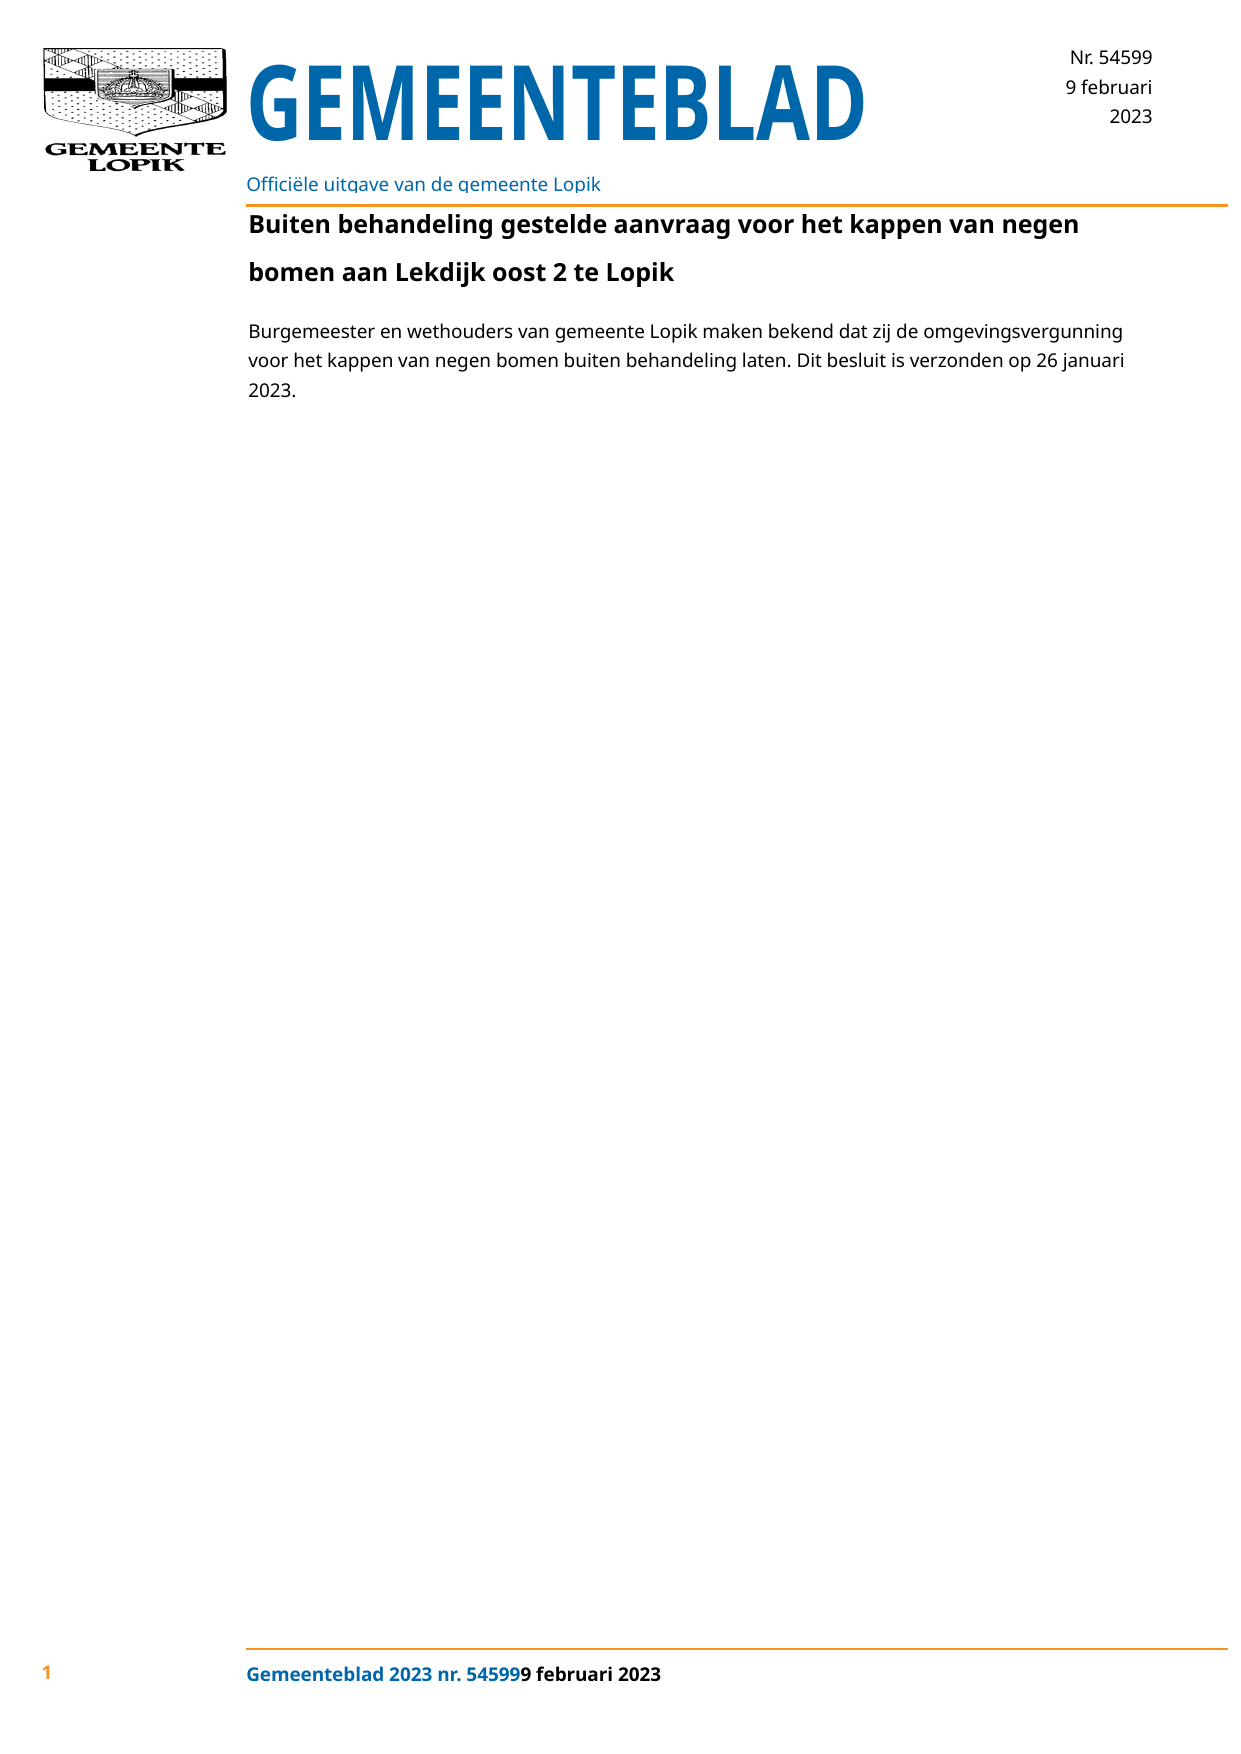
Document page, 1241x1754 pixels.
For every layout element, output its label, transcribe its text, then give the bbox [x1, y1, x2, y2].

picture [41, 47, 231, 172]
text Burgemeester en wethouders van gemeente Lopik maken bekend dat zij de omgevingsvergunning voor het kappen van negen bomen buiten behandeling laten. Dit besluit is verzonden op 26 januari 2023. [248, 318, 1152, 403]
text Buiten behandeling gestelde aanvraag voor het kappen van negen bomen aan Lekdijk oost 2 te Lopik [248, 207, 1152, 288]
